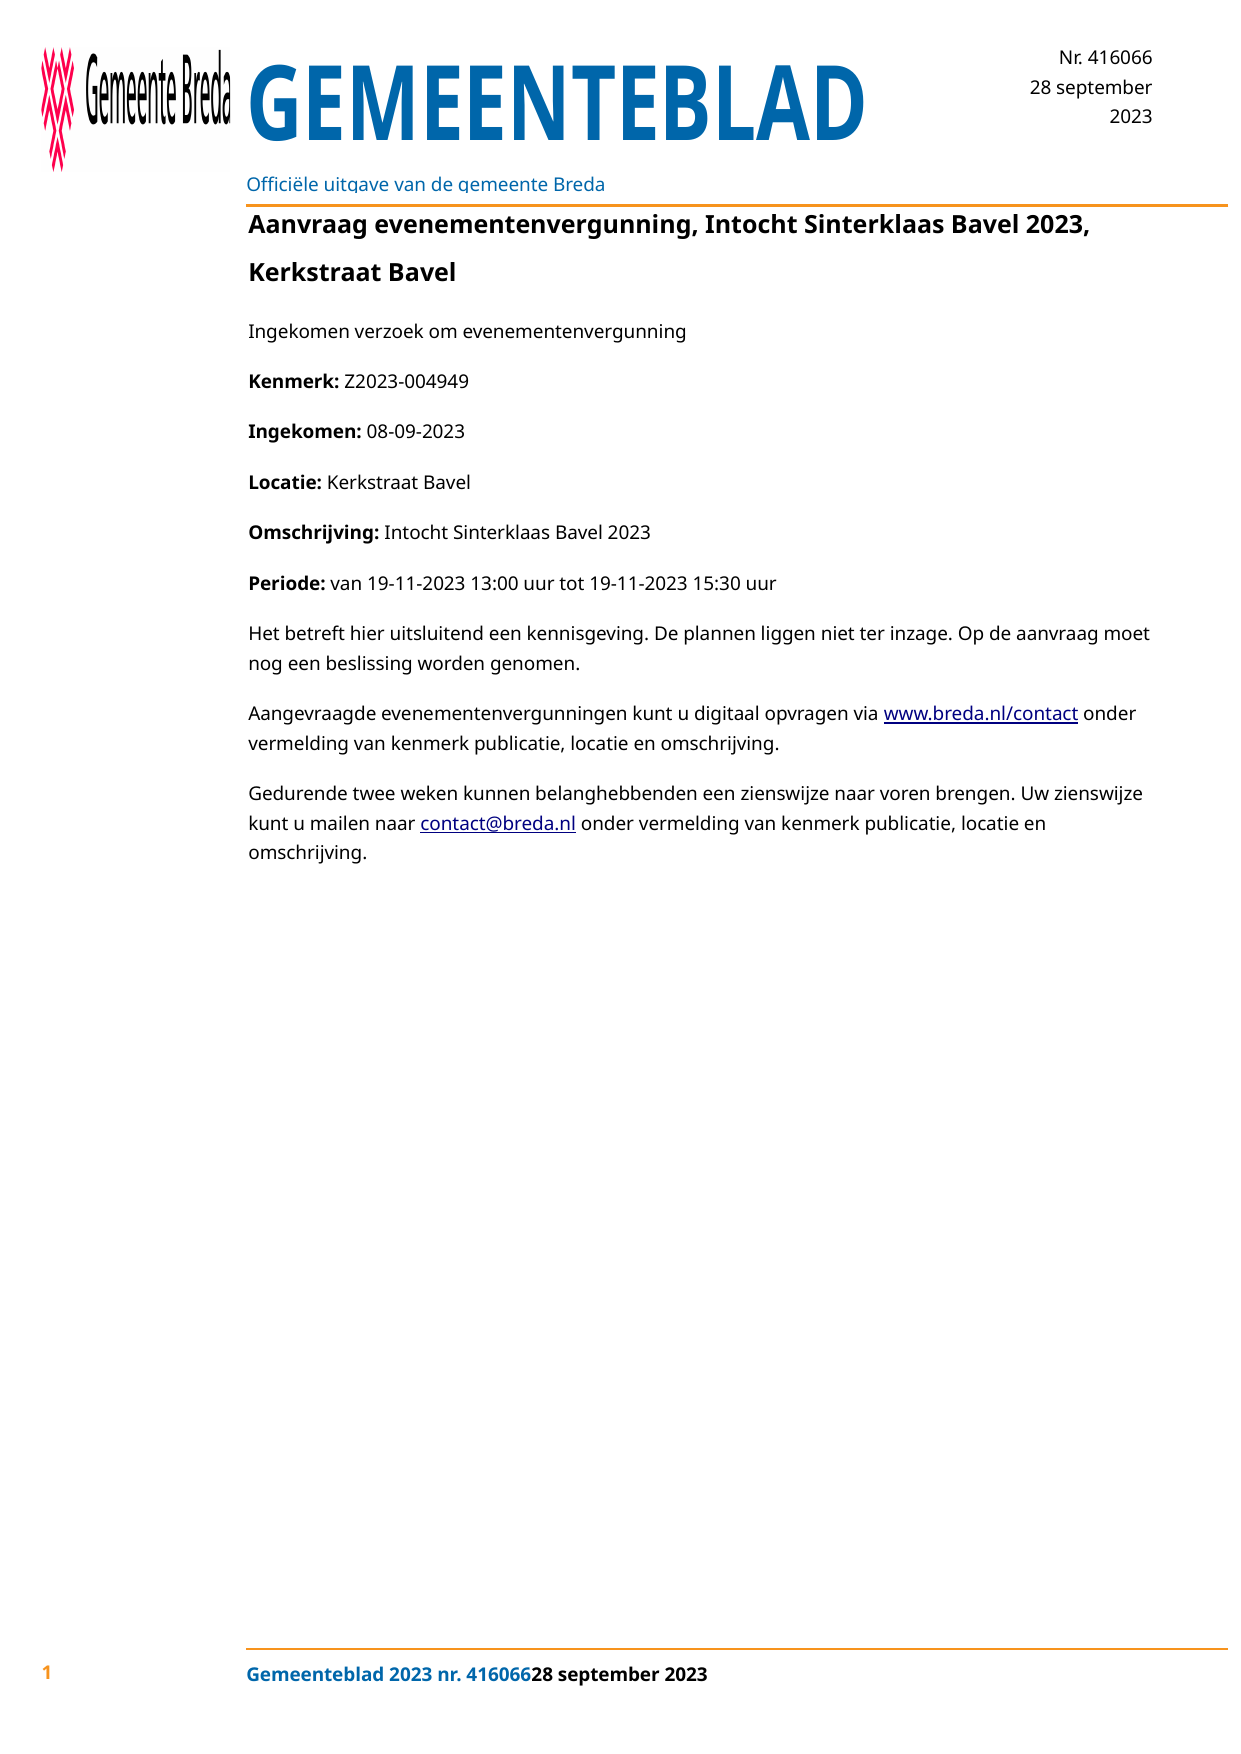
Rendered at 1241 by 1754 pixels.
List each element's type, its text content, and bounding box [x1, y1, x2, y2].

text Het betreft hier uitsluitend een kennisgeving. De plannen liggen niet ter inzage. Op de aanvraag moet nog een beslissing worden genomen. [248, 620, 1152, 676]
text Omschrijving: Intocht Sinterklaas Bavel 2023 [248, 519, 1152, 545]
text Ingekomen: 08-09-2023 [248, 419, 1152, 444]
text Aanvraag evenementenvergunning, Intocht Sinterklaas Bavel 2023, Kerkstraat Bavel [248, 207, 1152, 288]
text Kenmerk: Z2023-004949 [248, 368, 1152, 394]
text Ingekomen verzoek om evenementenvergunning [248, 318, 1152, 344]
text Aangevraagde evenementenvergunningen kunt u digitaal opvragen via www.breda.nl/contact onder vermelding van kenmerk publicatie, locatie en omschrijving. [248, 700, 1152, 756]
text Gedurende twee weken kunnen belanghebbenden een zienswijze naar voren brengen. Uw zienswijze kunt u mailen naar contact@breda.nl onder vermelding van kenmerk publicatie, locatie en omschrijving. [248, 780, 1152, 865]
picture [41, 47, 231, 172]
text Locatie: Kerkstraat Bavel [248, 469, 1152, 495]
text Periode: van 19-11-2023 13:00 uur tot 19-11-2023 15:30 uur [248, 570, 1152, 596]
